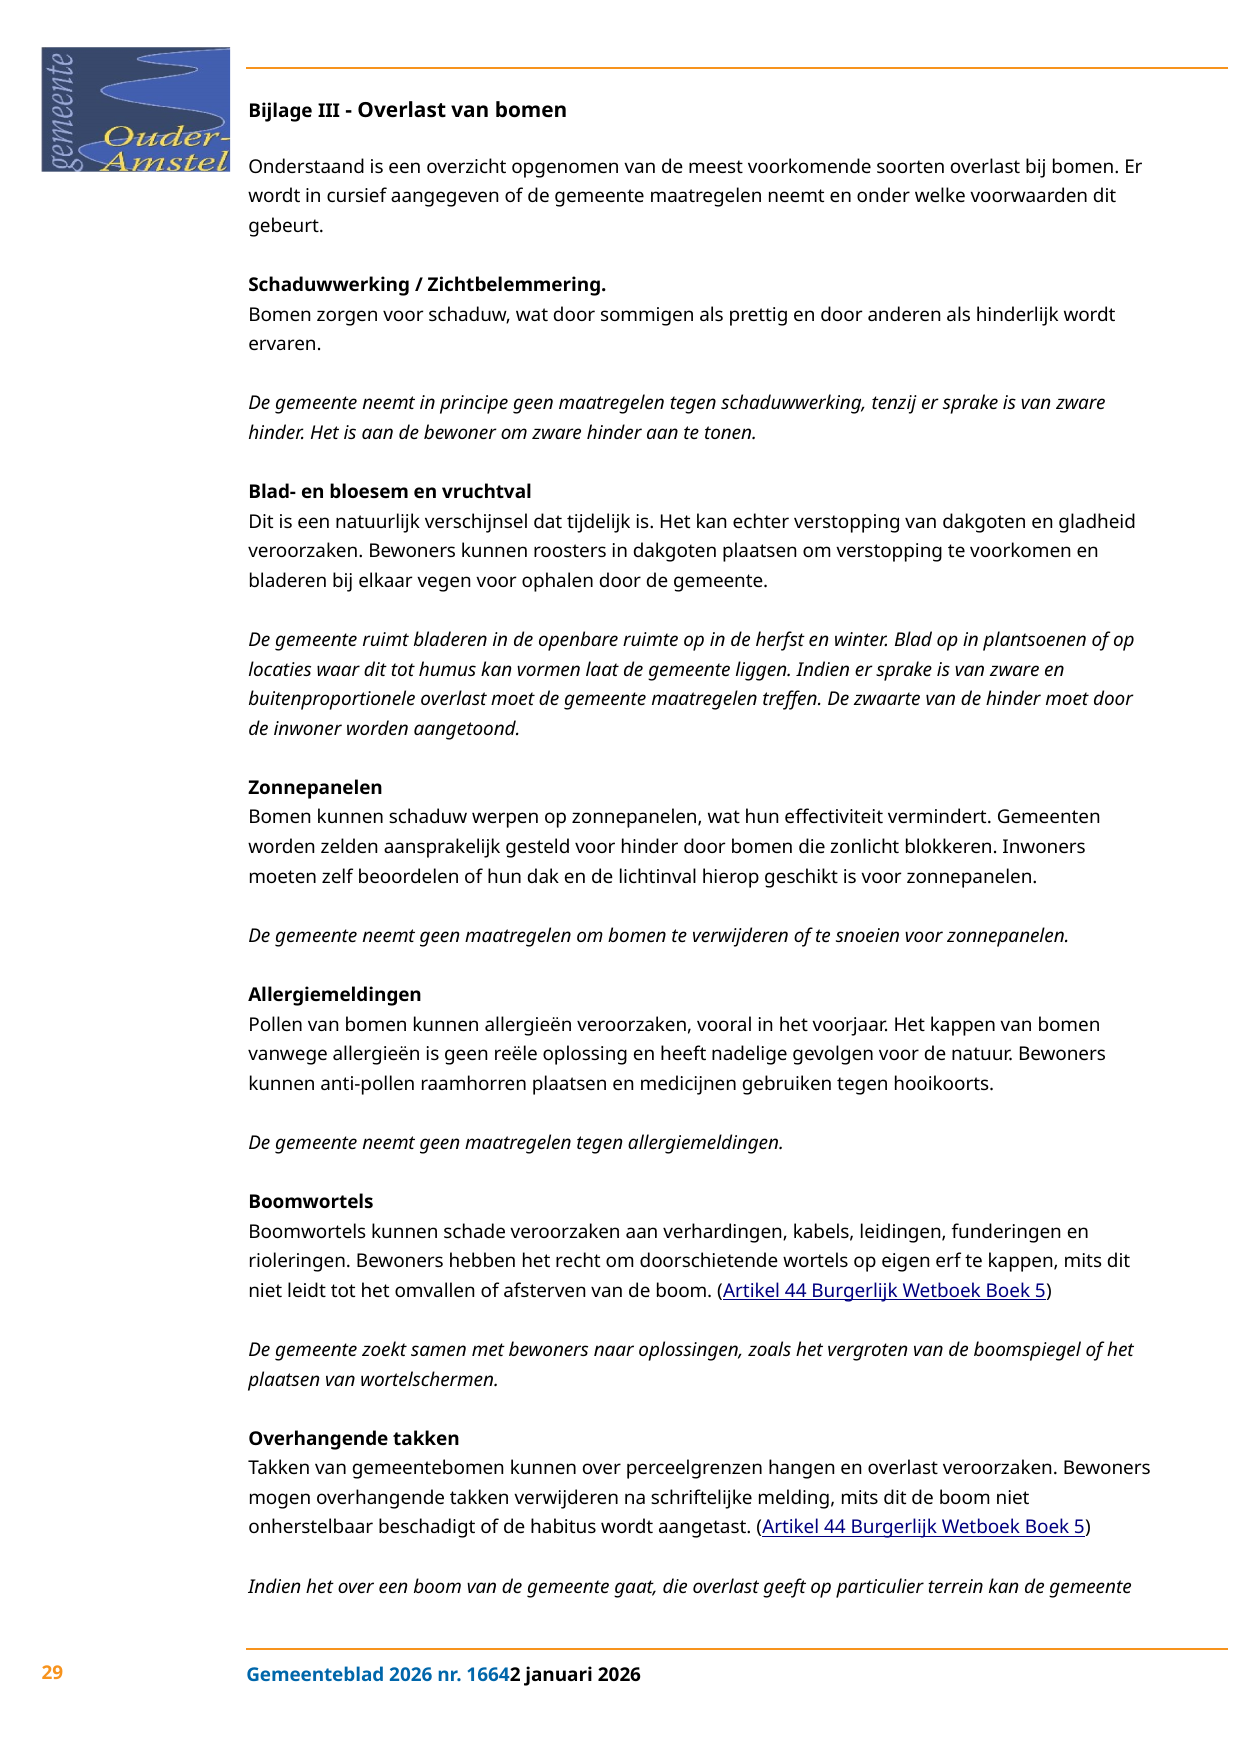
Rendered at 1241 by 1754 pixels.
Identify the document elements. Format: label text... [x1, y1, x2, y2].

text De gemeente neemt geen maatregelen om bomen te verwijderen of te snoeien voor zonnepanelen. [248, 922, 1152, 948]
text Onderstaand is een overzicht opgenomen van de meest voorkomende soorten overlast bij bomen. Er wordt in cursief aangegeven of de gemeente maatregelen neemt en onder welke voorwaarden dit gebeurt. [248, 153, 1152, 238]
text Boomwortels kunnen schade veroorzaken aan verhardingen, kabels, leidingen, funderingen en rioleringen. Bewoners hebben het recht om doorschietende wortels op eigen erf te kappen, mits dit niet leidt tot het omvallen of afsterven van de boom. (Artikel 44 Burgerlijk Wetboek Boek 5) [248, 1218, 1152, 1303]
text Dit is een natuurlijk verschijnsel dat tijdelijk is. Het kan echter verstopping van dakgoten en gladheid veroorzaken. Bewoners kunnen roosters in dakgoten plaatsen om verstopping te voorkomen en bladeren bij elkaar vegen voor ophalen door de gemeente. [248, 508, 1152, 593]
text De gemeente neemt geen maatregelen tegen allergiemeldingen. [248, 1129, 1152, 1155]
picture [41, 47, 231, 172]
text Pollen van bomen kunnen allergieën veroorzaken, vooral in het voorjaar. Het kappen van bomen vanwege allergieën is geen reële oplossing en heeft nadelige gevolgen voor de natuur. Bewoners kunnen anti-pollen raamhorren plaatsen en medicijnen gebruiken tegen hooikoorts. [248, 1011, 1152, 1096]
text De gemeente ruimt bladeren in de openbare ruimte op in de herfst en winter. Blad op in plantsoenen of op locaties waar dit tot humus kan vormen laat de gemeente liggen. Indien er sprake is van zware en buitenproportionele overlast moet de gemeente maatregelen treffen. De zwaarte van de hinder moet door de inwoner worden aangetoond. [248, 626, 1152, 741]
text Bomen zorgen voor schaduw, wat door sommigen als prettig en door anderen als hinderlijk wordt ervaren. [248, 301, 1152, 356]
text Zonnepanelen [248, 774, 1152, 800]
text Schaduwwerking / Zichtbelemmering. [248, 271, 1152, 297]
text De gemeente neemt in principe geen maatregelen tegen schaduwwerking, tenzij er sprake is van zware hinder. Het is aan de bewoner om zware hinder aan te tonen. [248, 389, 1152, 445]
text Indien het over een boom van de gemeente gaat, die overlast geeft op particulier terrein kan de gemeente [248, 1573, 1152, 1599]
text Allergiemeldingen [248, 981, 1152, 1007]
text Blad- en bloesem en vruchtval [248, 478, 1152, 504]
text De gemeente zoekt samen met bewoners naar oplossingen, zoals het vergroten van de boomspiegel of het plaatsen van wortelschermen. [248, 1336, 1152, 1392]
text Boomwortels [248, 1188, 1152, 1214]
text Bomen kunnen schaduw werpen op zonnepanelen, wat hun effectiviteit vermindert. Gemeenten worden zelden aansprakelijk gesteld voor hinder door bomen die zonlicht blokkeren. Inwoners moeten zelf beoordelen of hun dak en de lichtinval hierop geschikt is voor zonnepanelen. [248, 804, 1152, 889]
text Overhangende takken [248, 1425, 1152, 1451]
text Takken van gemeentebomen kunnen over perceelgrenzen hangen en overlast veroorzaken. Bewoners mogen overhangende takken verwijderen na schriftelijke melding, mits dit de boom niet onherstelbaar beschadigt of de habitus wordt aangetast. (Artikel 44 Burgerlijk Wetboek Boek 5) [248, 1454, 1152, 1539]
text Bijlage III - Overlast van bomen [248, 95, 1152, 123]
